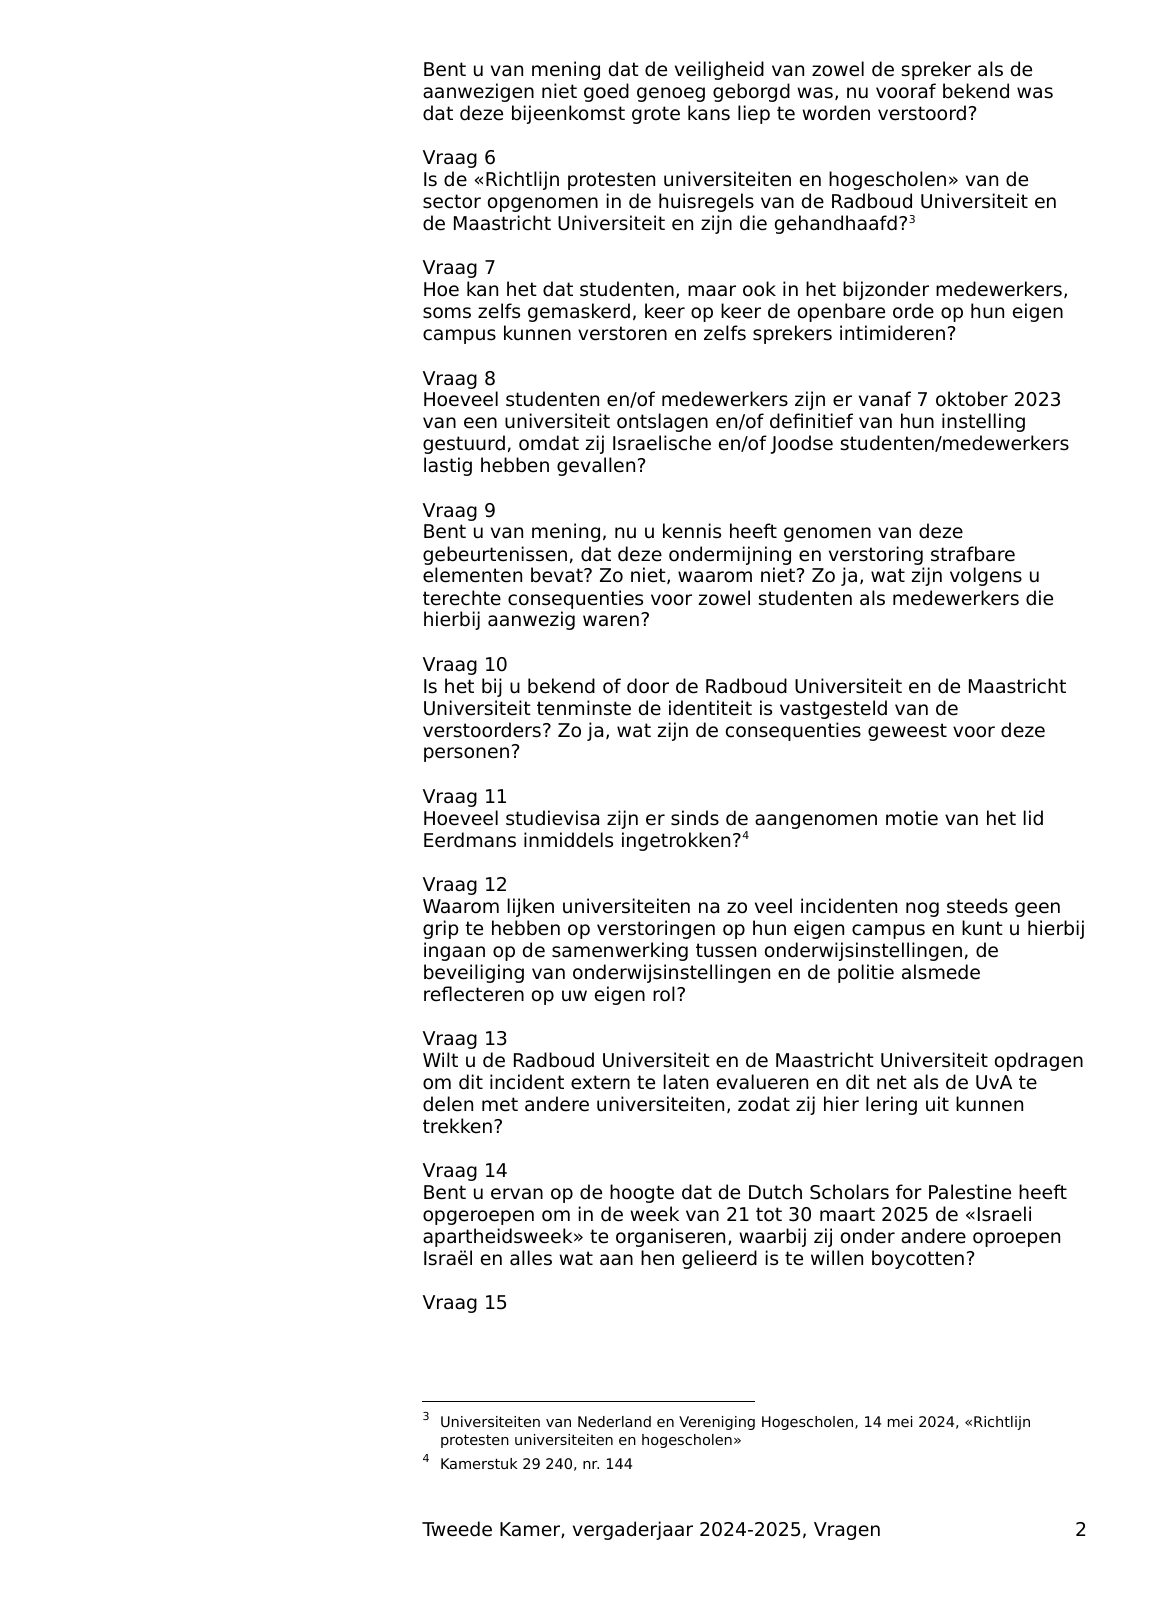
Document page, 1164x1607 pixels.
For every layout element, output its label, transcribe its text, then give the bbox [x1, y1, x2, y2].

text Vraag 6 [422, 147, 1087, 169]
text Vraag 14 [422, 1160, 1087, 1182]
text Wilt u de Radboud Universiteit en de Maastricht Universiteit opdragen om dit incident extern te laten evalueren en dit net als de UvA te delen met andere universiteiten, zodat zij hier lering uit kunnen trekken? [422, 1050, 1087, 1138]
text Hoeveel studievisa zijn er sinds de aangenomen motie van het lid Eerdmans inmiddels ingetrokken? [422, 808, 1087, 852]
text Is het bij u bekend of door de Radboud Universiteit en de Maastricht Universiteit tenminste de identiteit is vastgesteld van de verstoorders? Zo ja, wat zijn de consequenties geweest voor deze personen? [422, 676, 1087, 763]
text Vraag 15 [422, 1292, 1087, 1314]
text Bent u van mening dat de veiligheid van zowel de spreker als de aanwezigen niet goed genoeg geborgd was, nu vooraf bekend was dat deze bijeenkomst grote kans liep te worden verstoord? [422, 59, 1087, 125]
text Vraag 10 [422, 653, 1087, 676]
text Vraag 12 [422, 874, 1087, 896]
text Bent u van mening, nu u kennis heeft genomen van deze gebeurtenissen, dat deze ondermijning en verstoring strafbare elementen bevat? Zo niet, waarom niet? Zo ja, wat zijn volgens u terechte consequenties voor zowel studenten als medewerkers die hierbij aanwezig waren? [422, 521, 1087, 631]
text Vraag 9 [422, 499, 1087, 521]
text Is de «Richtlijn protesten universiteiten en hogescholen» van de sector opgenomen in de huisregels van de Radboud Universiteit en de Maastricht Universiteit en zijn die gehandhaafd? [422, 169, 1087, 235]
text Hoeveel studenten en/of medewerkers zijn er vanaf 7 oktober 2023 van een universiteit ontslagen en/of definitief van hun instelling gestuurd, omdat zij Israelische en/of Joodse studenten/medewerkers lastig hebben gevallen? [422, 389, 1087, 477]
text Vraag 13 [422, 1028, 1087, 1050]
text Waarom lijken universiteiten na zo veel incidenten nog steeds geen grip te hebben op verstoringen op hun eigen campus en kunt u hierbij ingaan op de samenwerking tussen onderwijsinstellingen, de beveiliging van onderwijsinstellingen en de politie alsmede reflecteren op uw eigen rol? [422, 896, 1087, 1006]
text Universiteiten van Nederland en Vereniging Hogescholen, 14 mei 2024, «Richtlijn protesten universiteiten en hogescholen» [422, 1410, 1087, 1449]
text Vraag 11 [422, 786, 1087, 808]
text Kamerstuk 29 240, nr. 144 [422, 1452, 1087, 1474]
text Vraag 8 [422, 367, 1087, 389]
text Hoe kan het dat studenten, maar ook in het bijzonder medewerkers, soms zelfs gemaskerd, keer op keer de openbare orde op hun eigen campus kunnen verstoren en zelfs sprekers intimideren? [422, 279, 1087, 345]
text Vraag 7 [422, 257, 1087, 279]
text Bent u ervan op de hoogte dat de Dutch Scholars for Palestine heeft opgeroepen om in de week van 21 tot 30 maart 2025 de «Israeli apartheidsweek» te organiseren, waarbij zij onder andere oproepen Israël en alles wat aan hen gelieerd is te willen boycotten? [422, 1182, 1087, 1270]
